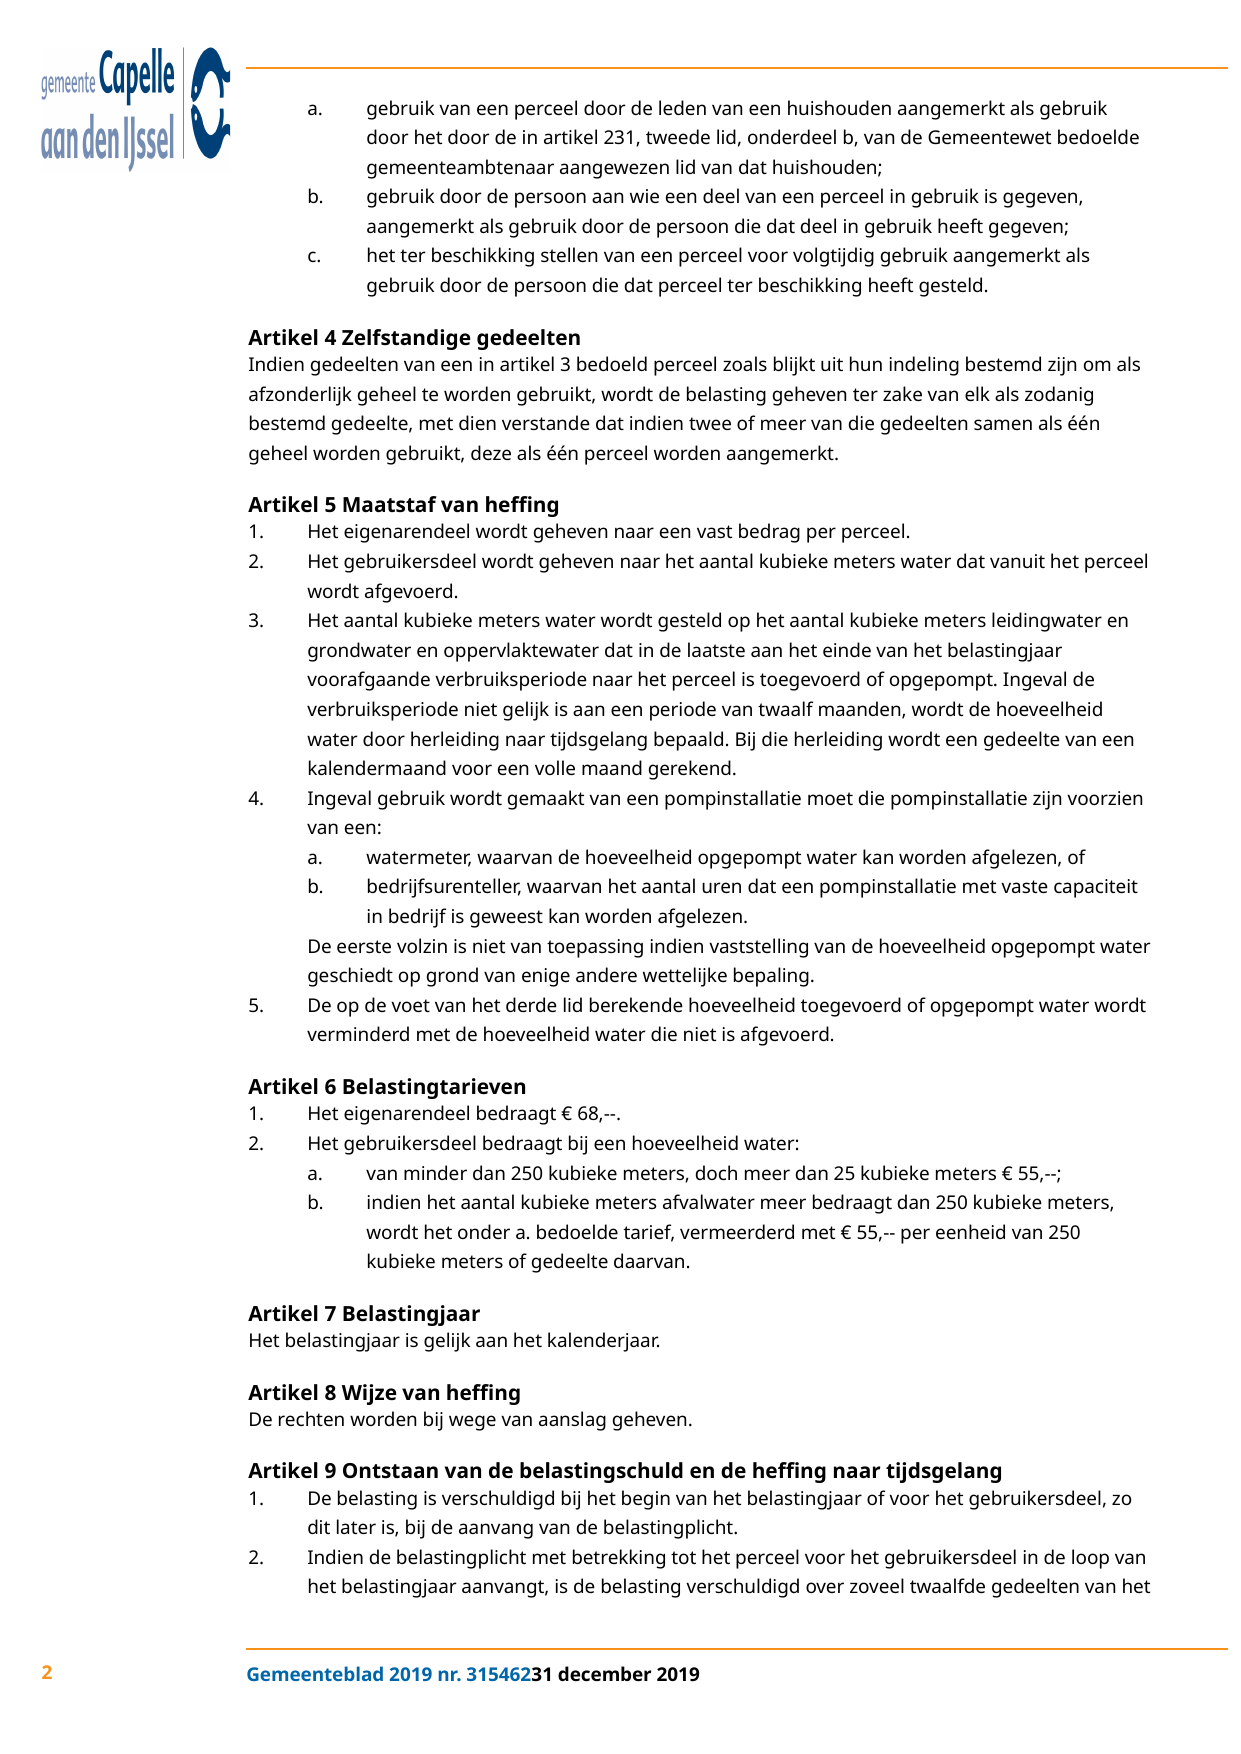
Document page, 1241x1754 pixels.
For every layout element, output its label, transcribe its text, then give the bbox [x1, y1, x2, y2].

text Artikel 5 Maatstaf van heffing [248, 490, 1152, 519]
text Het belastingjaar is gelijk aan het kalenderjaar. [248, 1327, 1152, 1353]
list Het eigenarendeel wordt geheven naar een vast bedrag per perceel. [248, 519, 1152, 544]
list De eerste volzin is niet van toepassing indien vaststelling van de hoeveelheid opgepompt water geschiedt op grond van enige andere wettelijke bepaling. [248, 933, 1152, 988]
list Indien de belastingplicht met betrekking tot het perceel voor het gebruikersdeel in de loop van het belastingjaar aanvangt, is de belasting verschuldigd over zoveel twaalfde gedeelten van het [248, 1544, 1152, 1599]
list het ter beschikking stellen van een perceel voor volgtijdig gebruik aangemerkt als gebruik door de persoon die dat perceel ter beschikking heeft gesteld. [307, 243, 1152, 298]
text De rechten worden bij wege van aanslag geheven. [248, 1406, 1152, 1432]
text Artikel 9 Ontstaan van de belastingschuld en de heffing naar tijdsgelang [248, 1457, 1152, 1485]
text Artikel 6 Belastingtarieven [248, 1072, 1152, 1101]
list Het eigenarendeel bedraagt € 68,--. [248, 1101, 1152, 1126]
list Het aantal kubieke meters water wordt gesteld op het aantal kubieke meters leidingwater en grondwater en oppervlaktewater dat in de laatste aan het einde van het belastingjaar voorafgaande verbruiksperiode naar het perceel is toegevoerd of opgepompt. Ingeval de verbruiksperiode niet gelijk is aan een periode van twaalf maanden, wordt de hoeveelheid water door herleiding naar tijdsgelang bepaald. Bij die herleiding wordt een gedeelte van een kalendermaand voor een volle maand gerekend. [248, 607, 1152, 781]
picture [41, 47, 231, 172]
list van minder dan 250 kubieke meters, doch meer dan 25 kubieke meters € 55,--; [307, 1160, 1152, 1185]
text Indien gedeelten van een in artikel 3 bedoeld perceel zoals blijkt uit hun indeling bestemd zijn om als afzonderlijk geheel te worden gebruikt, wordt de belasting geheven ter zake van elk als zodanig bestemd gedeelte, met dien verstande dat indien twee of meer van die gedeelten samen als één geheel worden gebruikt, deze als één perceel worden aangemerkt. [248, 351, 1152, 466]
list De belasting is verschuldigd bij het begin van het belastingjaar of voor het gebruikersdeel, zo dit later is, bij de aanvang van de belastingplicht. [248, 1485, 1152, 1540]
list watermeter, waarvan de hoeveelheid opgepompt water kan worden afgelezen, of [307, 844, 1152, 870]
text Artikel 4 Zelfstandige gedeelten [248, 323, 1152, 351]
list Het gebruikersdeel wordt geheven naar het aantal kubieke meters water dat vanuit het perceel wordt afgevoerd. [248, 548, 1152, 604]
list Het gebruikersdeel bedraagt bij een hoeveelheid water: [248, 1130, 1152, 1156]
list bedrijfsurenteller, waarvan het aantal uren dat een pompinstallatie met vaste capaciteit in bedrijf is geweest kan worden afgelezen. [307, 874, 1152, 929]
list indien het aantal kubieke meters afvalwater meer bedraagt dan 250 kubieke meters, wordt het onder a. bedoelde tarief, vermeerderd met € 55,-- per eenheid van 250 kubieke meters of gedeelte daarvan. [307, 1189, 1152, 1274]
text Artikel 7 Belastingjaar [248, 1299, 1152, 1327]
list Ingeval gebruik wordt gemaakt van een pompinstallatie moet die pompinstallatie zijn voorzien van een: [248, 785, 1152, 840]
list gebruik van een perceel door de leden van een huishouden aangemerkt als gebruik door het door de in artikel 231, tweede lid, onderdeel b, van de Gemeentewet bedoelde gemeenteambtenaar aangewezen lid van dat huishouden; [307, 95, 1152, 180]
list De op de voet van het derde lid berekende hoeveelheid toegevoerd of opgepompt water wordt verminderd met de hoeveelheid water die niet is afgevoerd. [248, 992, 1152, 1047]
list gebruik door de persoon aan wie een deel van een perceel in gebruik is gegeven, aangemerkt als gebruik door de persoon die dat deel in gebruik heeft gegeven; [307, 183, 1152, 239]
text Artikel 8 Wijze van heffing [248, 1378, 1152, 1406]
